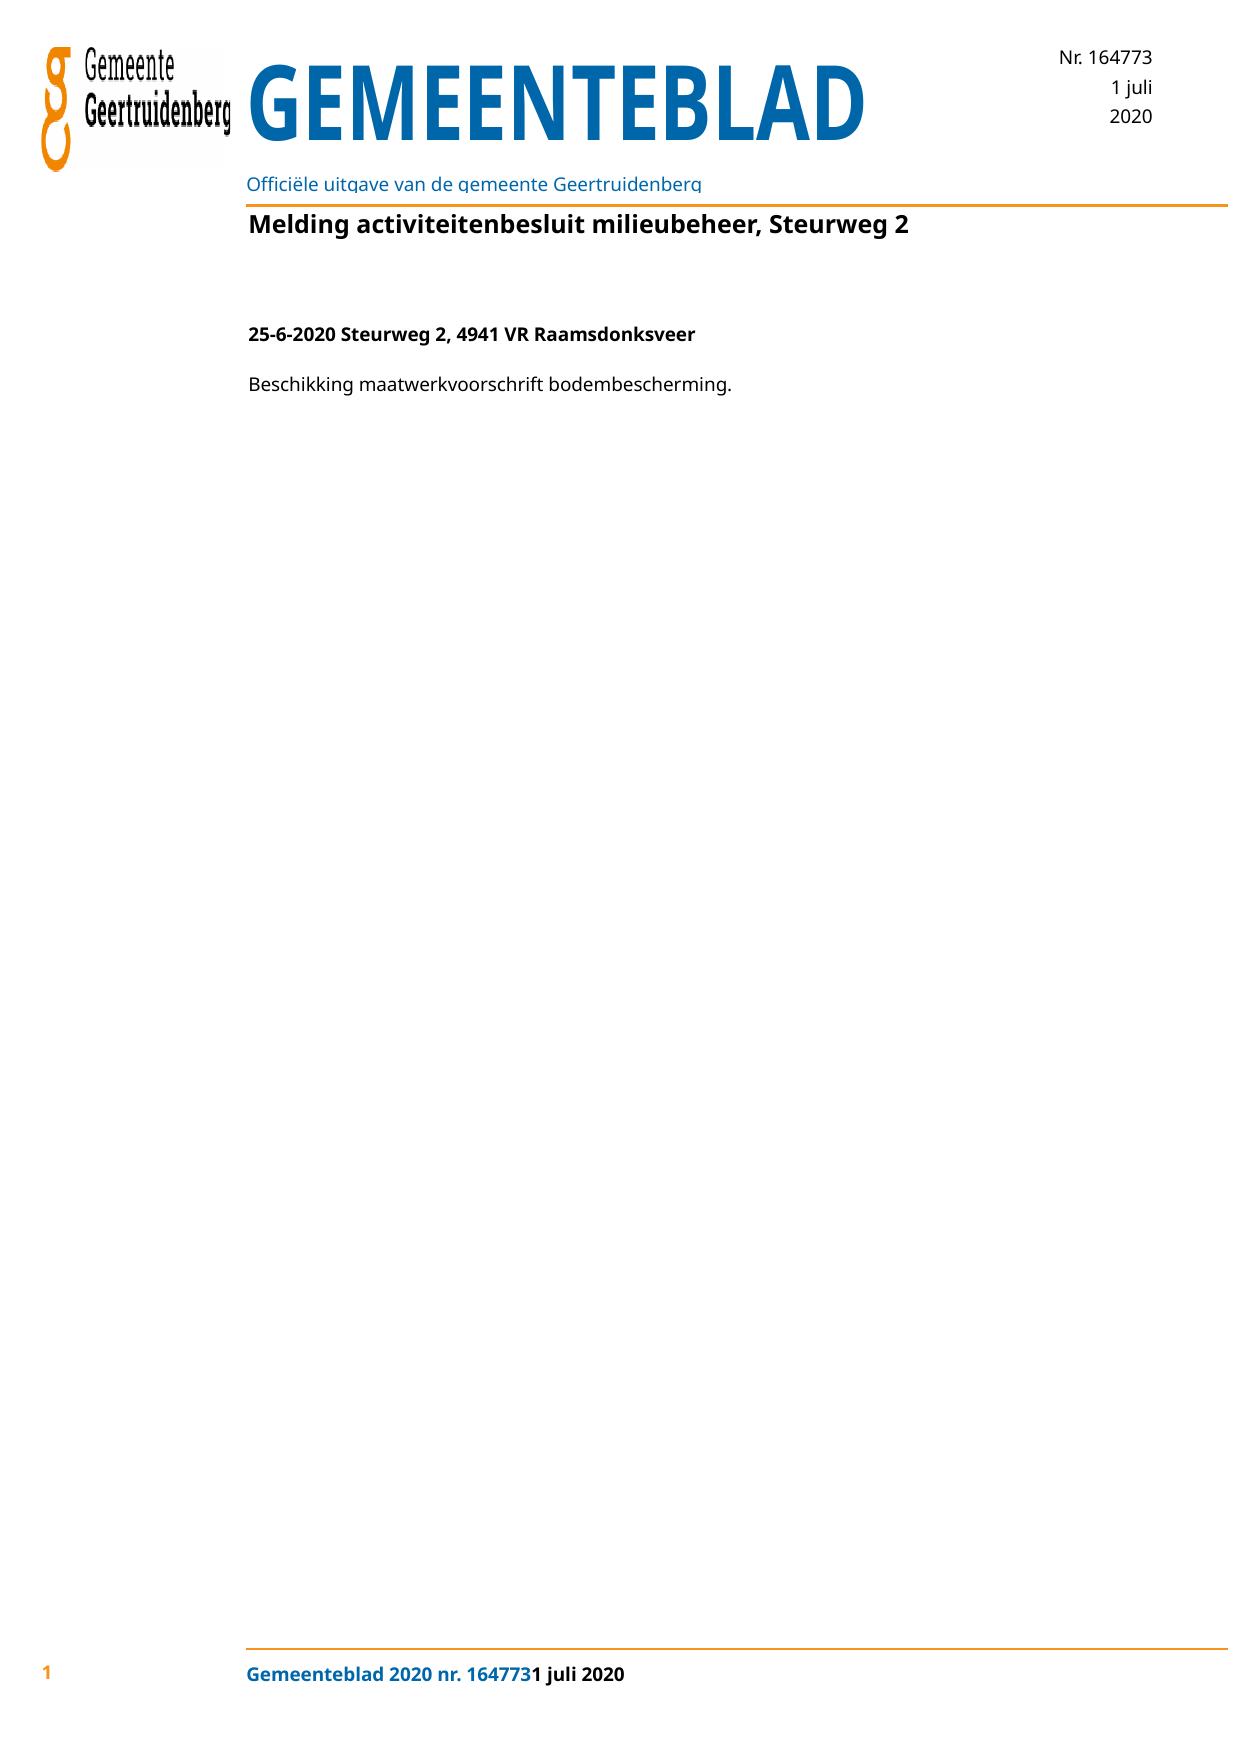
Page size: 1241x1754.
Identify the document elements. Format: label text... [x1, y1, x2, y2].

text 25-6-2020 Steurweg 2, 4941 VR Raamsdonksveer [248, 321, 1152, 346]
text Melding activiteitenbesluit milieubeheer, Steurweg 2 [248, 207, 1152, 241]
text Beschikking maatwerkvoorschrift bodembescherming. [248, 371, 1152, 397]
picture [41, 47, 231, 172]
